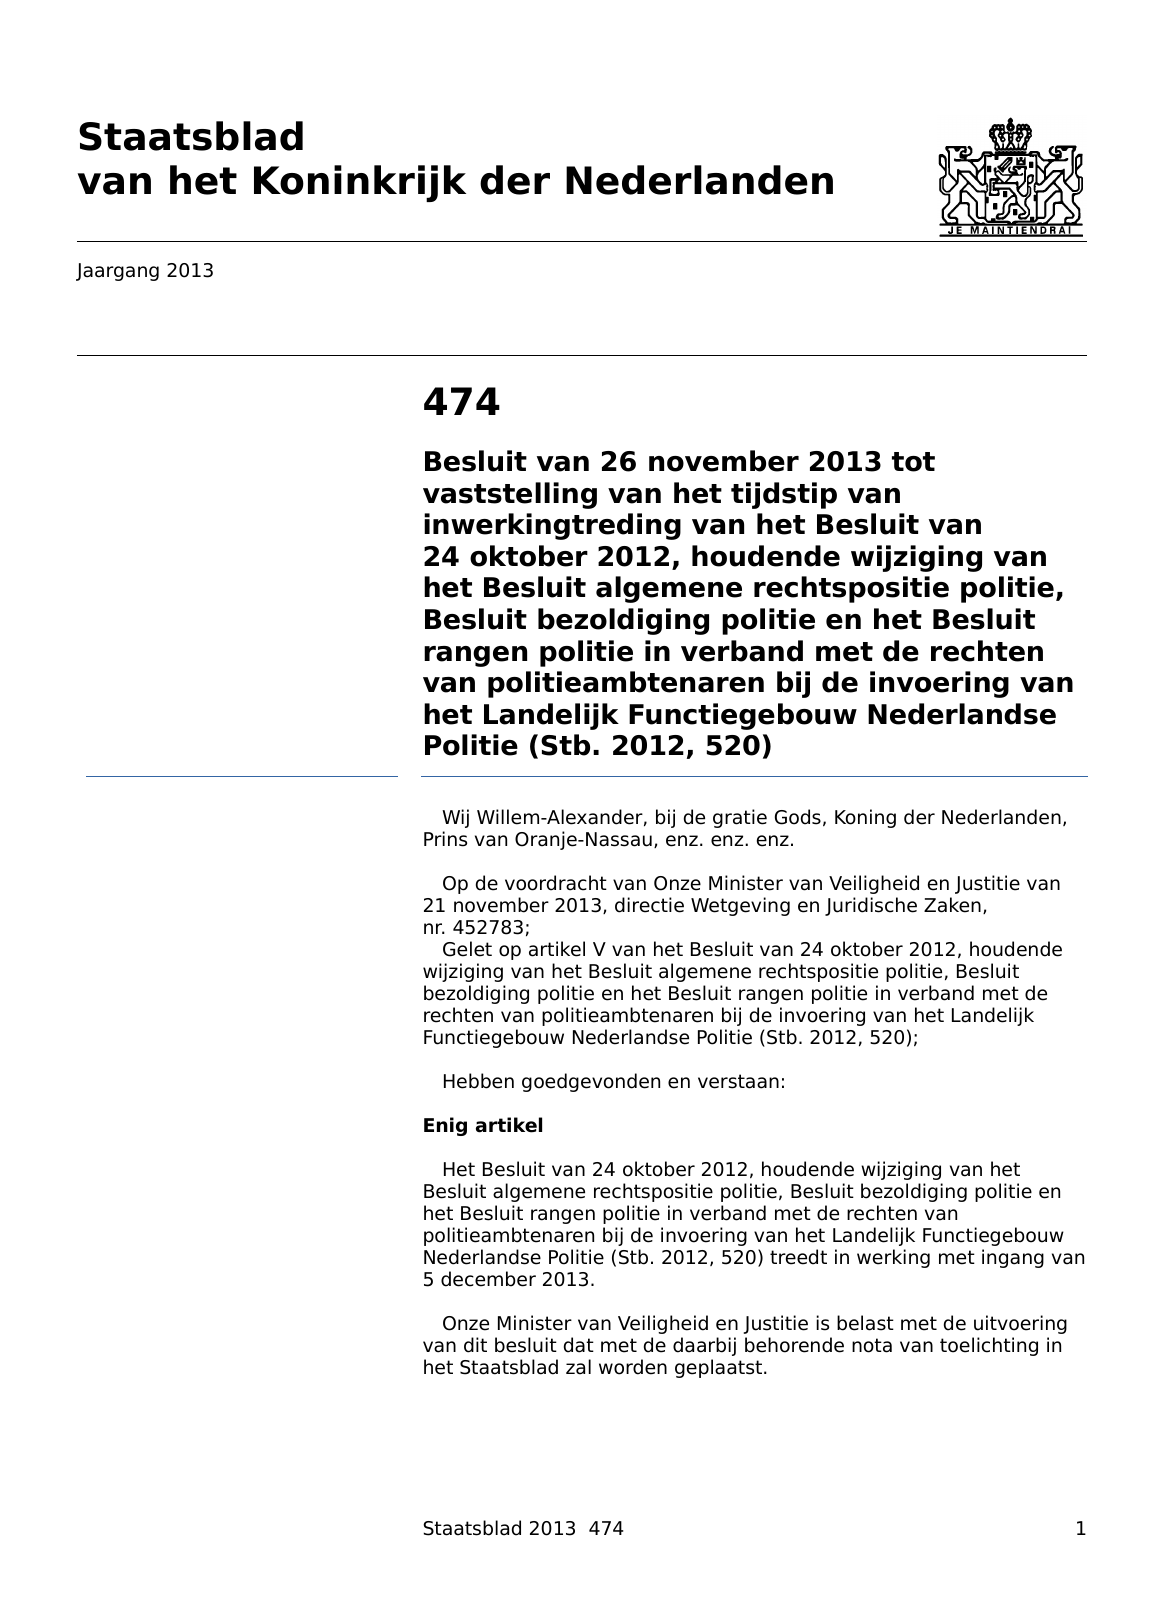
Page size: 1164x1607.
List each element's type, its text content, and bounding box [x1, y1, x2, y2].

table_header [886, 100, 1087, 241]
text Besluit van 26 november 2013 tot vaststelling van het tijdstip van inwerkingtreding van het Besluit van 24 oktober 2012, houdende wijziging van het Besluit algemene rechtspositie politie, Besluit bezoldiging politie en het Besluit rangen politie in verband met de rechten van politieambtenaren bij de invoering van het Landelijk Functiegebouw Nederlandse Politie (Stb. 2012, 520) [422, 447, 1087, 762]
text Onze Minister van Veiligheid en Justitie is belast met de uitvoering van dit besluit dat met de daarbij behorende nota van toelichting in het Staatsblad zal worden geplaatst. [422, 1313, 1087, 1379]
text Gelet op artikel V van het Besluit van 24 oktober 2012, houdende wijziging van het Besluit algemene rechtspositie politie, Besluit bezoldiging politie en het Besluit rangen politie in verband met de rechten van politieambtenaren bij de invoering van het Landelijk Functiegebouw Nederlandse Politie (Stb. 2012, 520); [422, 939, 1087, 1048]
text Op de voordracht van Onze Minister van Veiligheid en Justitie van 21 november 2013, directie Wetgeving en Juridische Zaken, nr. 452783; [422, 873, 1087, 939]
table_cell Jaargang 2013 [77, 242, 1087, 355]
text Het Besluit van 24 oktober 2012, houdende wijziging van het Besluit algemene rechtspositie politie, Besluit bezoldiging politie en het Besluit rangen politie in verband met de rechten van politieambtenaren bij de invoering van het Landelijk Functiegebouw Nederlandse Politie (Stb. 2012, 520) treedt in werking met ingang van 5 december 2013. [422, 1159, 1087, 1291]
table_header Staatsblad van het Koninkrijk der Nederlanden [77, 100, 886, 241]
text Hebben goedgevonden en verstaan: [422, 1071, 1087, 1093]
subtitle Enig artikel [422, 1115, 1087, 1137]
picture [936, 115, 1087, 240]
subtitle 474 [422, 381, 1087, 424]
text Wij Willem-Alexander, bij de gratie Gods, Koning der Nederlanden, Prins van Oranje-Nassau, enz. enz. enz. [422, 807, 1087, 851]
